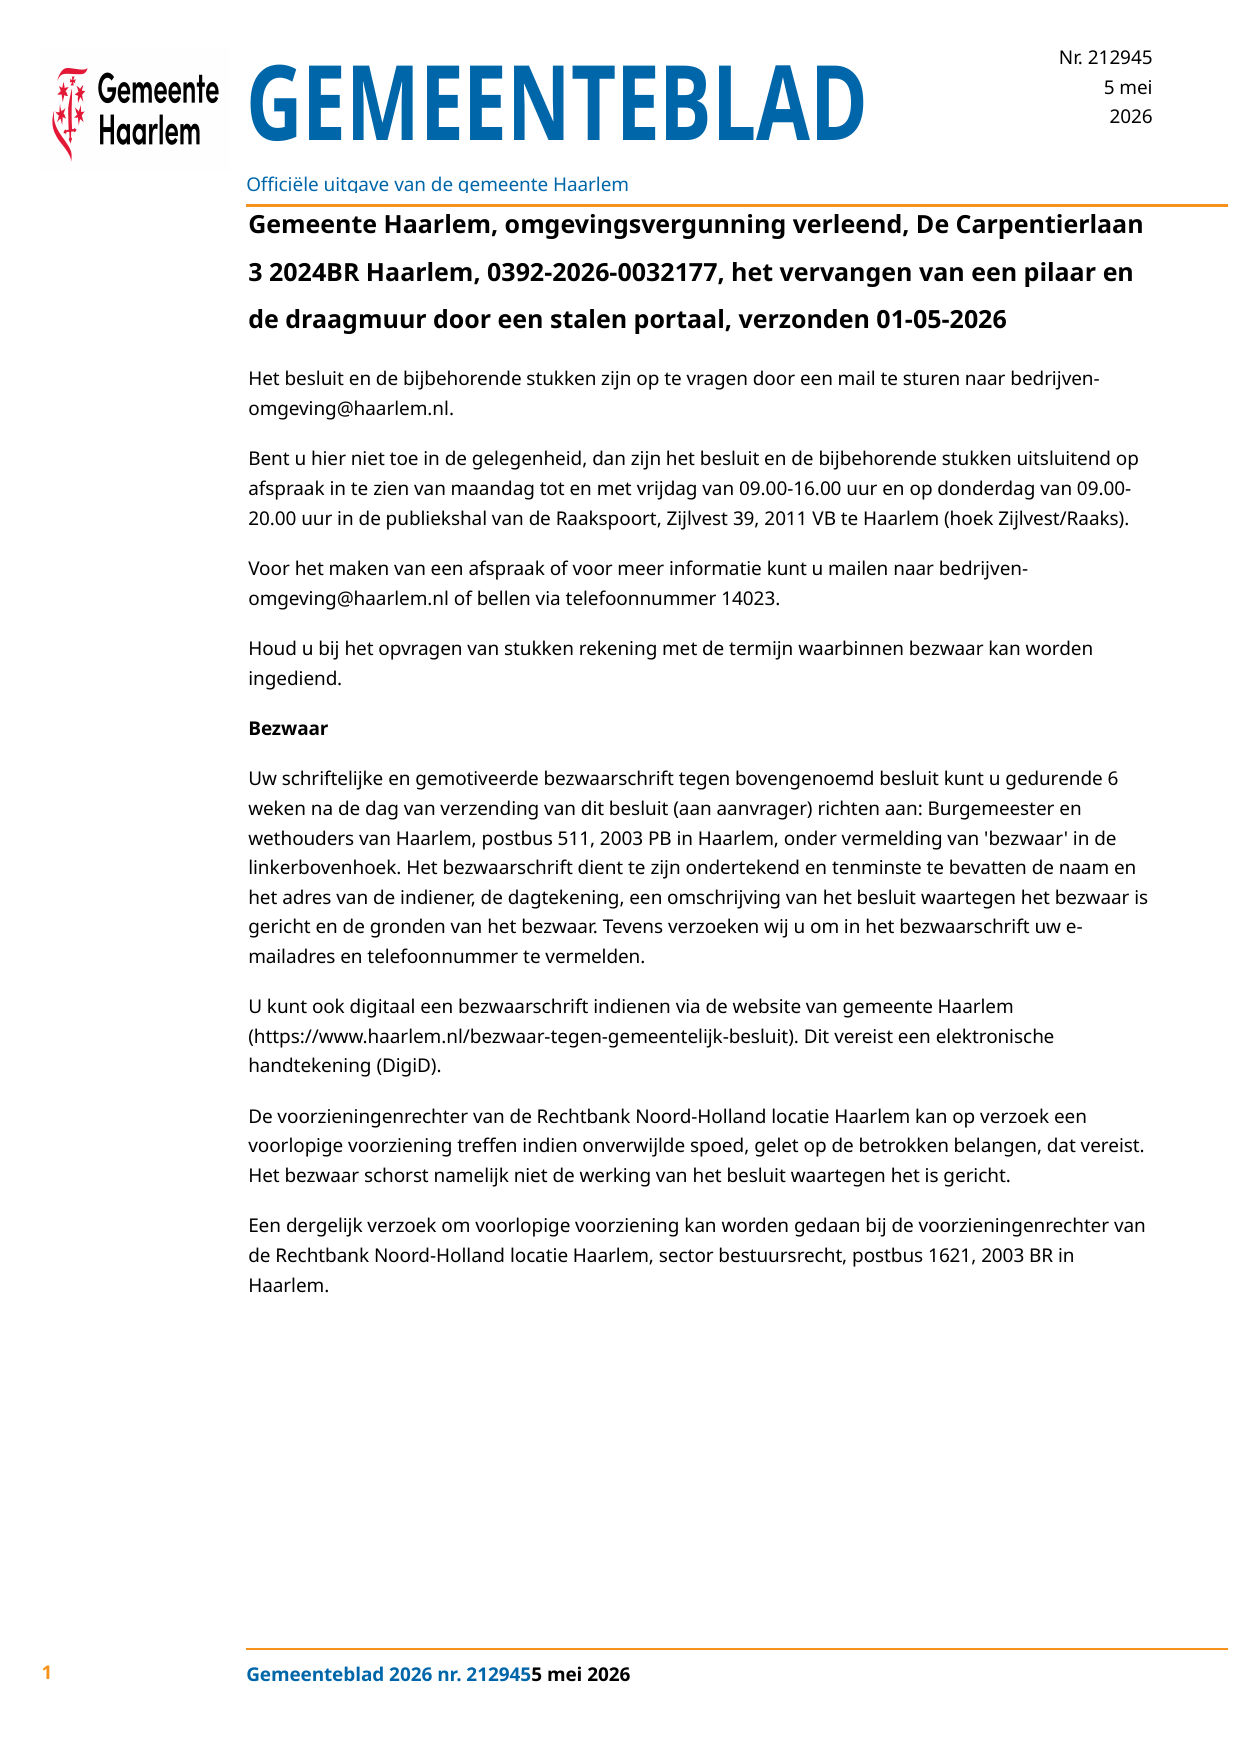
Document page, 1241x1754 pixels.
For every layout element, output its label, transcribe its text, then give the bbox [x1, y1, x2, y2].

text Het besluit en de bijbehorende stukken zijn op te vragen door een mail te sturen naar bedrijven-omgeving@haarlem.nl. [248, 366, 1152, 421]
text Bent u hier niet toe in de gelegenheid, dan zijn het besluit en de bijbehorende stukken uitsluitend op afspraak in te zien van maandag tot en met vrijdag van 09.00-16.00 uur en op donderdag van 09.00-20.00 uur in de publiekshal van de Raakspoort, Zijlvest 39, 2011 VB te Haarlem (hoek Zijlvest/Raaks). [248, 446, 1152, 530]
text De voorzieningenrechter van de Rechtbank Noord-Holland locatie Haarlem kan op verzoek een voorlopige voorziening treffen indien onverwijlde spoed, gelet op de betrokken belangen, dat vereist. Het bezwaar schorst namelijk niet de werking van het besluit waartegen het is gericht. [248, 1103, 1152, 1188]
text Voor het maken van een afspraak of voor meer informatie kunt u mailen naar bedrijven-omgeving@haarlem.nl of bellen via telefoonnummer 14023. [248, 555, 1152, 610]
text Gemeente Haarlem, omgevingsvergunning verleend, De Carpentierlaan 3 2024BR Haarlem, 0392-2026-0032177, het vervangen van een pilaar en de draagmuur door een stalen portaal, verzonden 01-05-2026 [248, 207, 1152, 336]
text Een dergelijk verzoek om voorlopige voorziening kan worden gedaan bij de voorzieningenrechter van de Rechtbank Noord-Holland locatie Haarlem, sector bestuursrecht, postbus 1621, 2003 BR in Haarlem. [248, 1213, 1152, 1297]
text Bezwaar [248, 715, 1152, 741]
text U kunt ook digitaal een bezwaarschrift indienen via de website van gemeente Haarlem (https://www.haarlem.nl/bezwaar-tegen-gemeentelijk-besluit). Dit vereist een elektronische handtekening (DigiD). [248, 993, 1152, 1078]
text Houd u bij het opvragen van stukken rekening met de termijn waarbinnen bezwaar kan worden ingediend. [248, 635, 1152, 690]
picture [41, 47, 231, 172]
text Uw schriftelijke en gemotiveerde bezwaarschrift tegen bovengenoemd besluit kunt u gedurende 6 weken na de dag van verzending van dit besluit (aan aanvrager) richten aan: Burgemeester en wethouders van Haarlem, postbus 511, 2003 PB in Haarlem, onder vermelding van 'bezwaar' in de linkerbovenhoek. Het bezwaarschrift dient te zijn ondertekend en tenminste te bevatten de naam en het adres van de indiener, de dagtekening, een omschrijving van het besluit waartegen het bezwaar is gericht en de gronden van het bezwaar. Tevens verzoeken wij u om in het bezwaarschrift uw e-mailadres en telefoonnummer te vermelden. [248, 766, 1152, 969]
